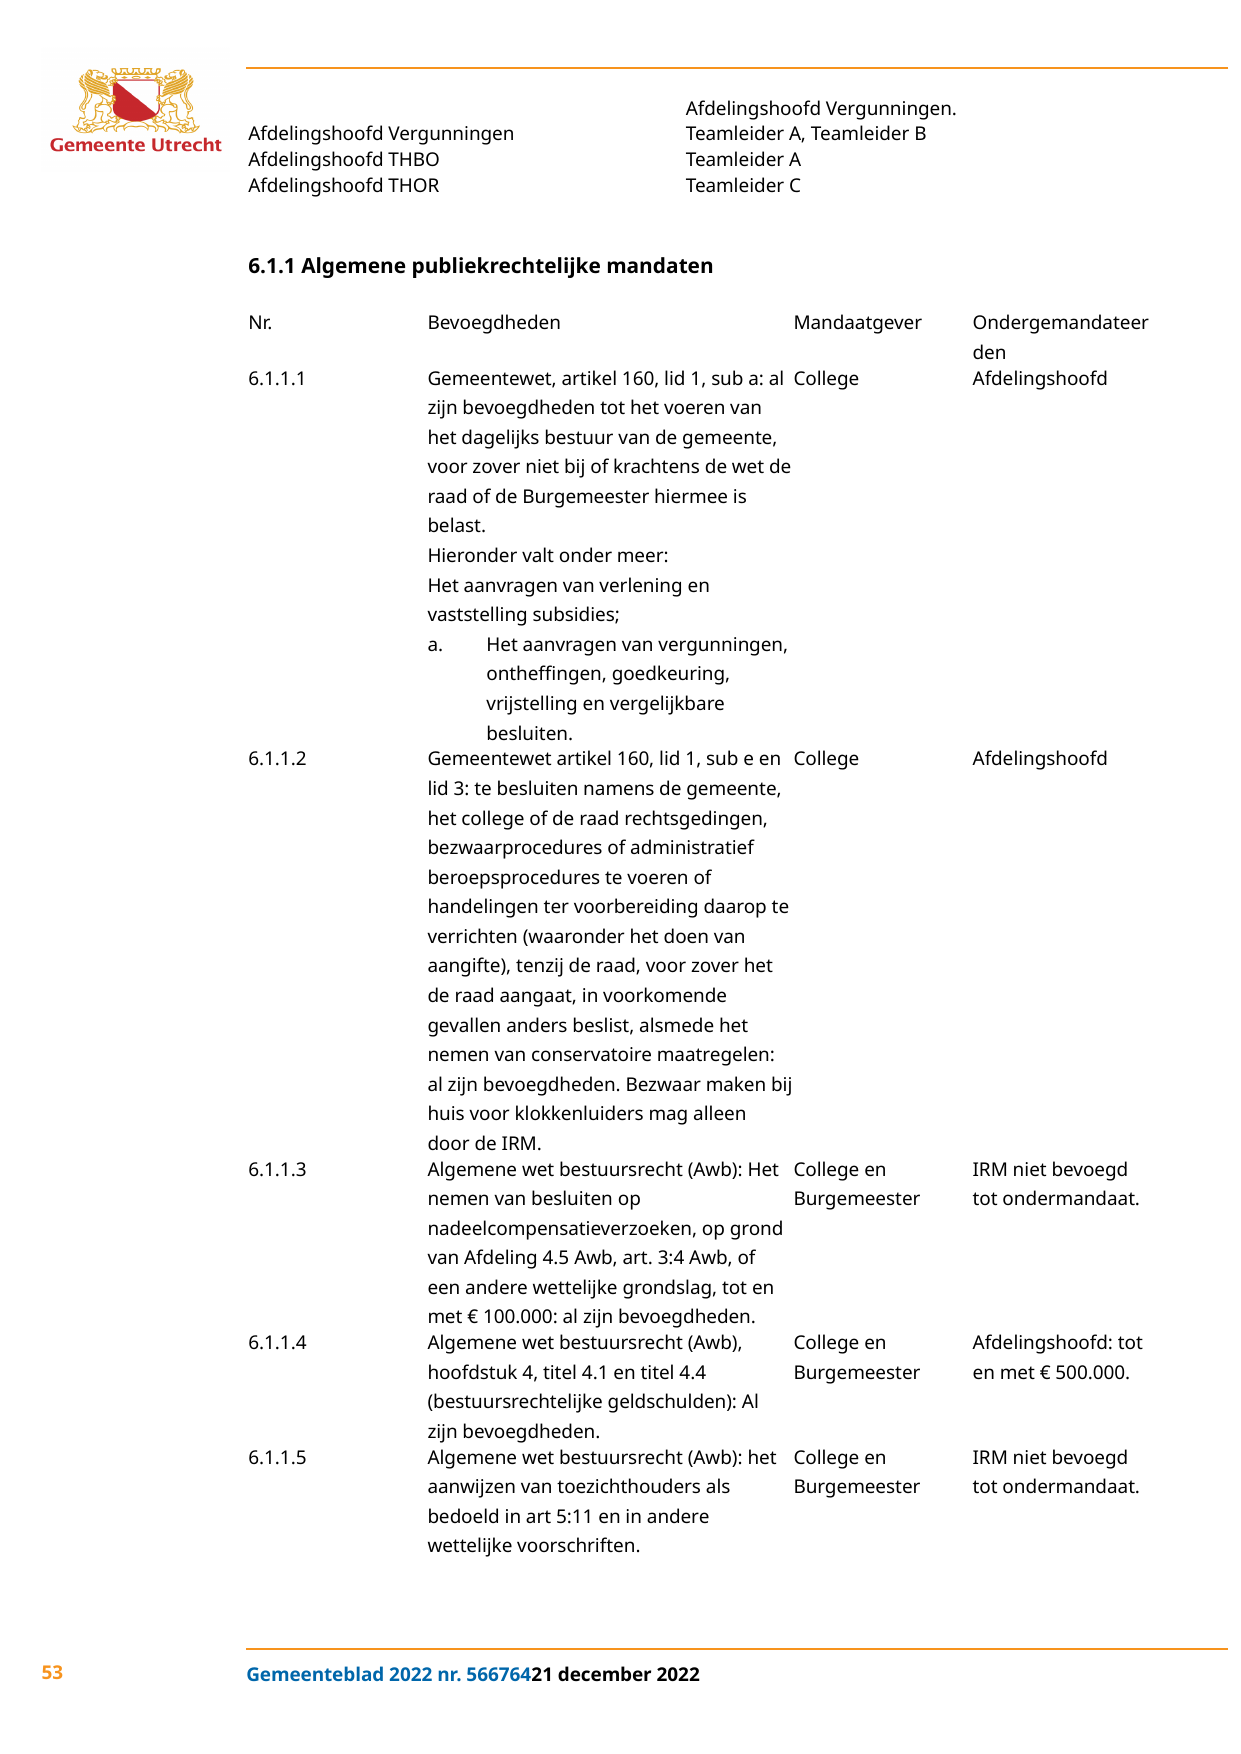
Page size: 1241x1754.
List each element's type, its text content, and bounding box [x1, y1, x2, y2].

table_cell 6.1.1.2 [248, 746, 427, 1156]
table_cell IRM niet bevoegd tot ondermandaat. [973, 1156, 1152, 1329]
table_cell Algemene wet bestuursrecht (Awb): het aanwijzen van toezichthouders als bedoeld in art 5:11 en in andere wettelijke voorschriften. [427, 1444, 793, 1588]
table_cell Afdelingshoofd THBO [248, 146, 686, 172]
table_cell Gemeentewet, artikel 160, lid 1, sub a: al zijn bevoegdheden tot het voeren van het dagelijks bestuur van de gemeente, voor zover niet bij of krachtens de wet de raad of de Burgemeester hiermee is belast. Hieronder valt onder meer: Het aanvragen van verlening en vaststelling subsidies; Het aanvragen van vergunningen, ontheffingen, goedkeuring, vrijstelling en vergelijkbare besluiten. [427, 365, 793, 746]
table_cell College en Burgemeester [793, 1156, 972, 1329]
table_cell [248, 95, 686, 121]
table_cell 6.1.1.1 [248, 365, 427, 746]
table_cell College [793, 746, 972, 1156]
table_header Ondergemandateerden [973, 310, 1152, 365]
table_header Nr. [248, 310, 427, 365]
table_cell 6.1.1.4 [248, 1330, 427, 1444]
table_cell Gemeentewet artikel 160, lid 1, sub e en lid 3: te besluiten namens de gemeente, het college of de raad rechtsgedingen, bezwaarprocedures of administratief beroepsprocedures te voeren of handelingen ter voorbereiding daarop te verrichten (waaronder het doen van aangifte), tenzij de raad, voor zover het de raad aangaat, in voorkomende gevallen anders beslist, alsmede het nemen van conservatoire maatregelen: al zijn bevoegdheden. Bezwaar maken bij huis voor klokkenluiders mag alleen door de IRM. [427, 746, 793, 1156]
table_cell Afdelingshoofd [973, 746, 1152, 1156]
table_cell 6.1.1.3 [248, 1156, 427, 1329]
table_cell IRM niet bevoegd tot ondermandaat. [973, 1444, 1152, 1588]
table_cell 6.1.1.5 [248, 1444, 427, 1588]
text 6.1.1 Algemene publiekrechtelijke mandaten [248, 251, 1152, 280]
picture [41, 47, 231, 172]
table_cell College en Burgemeester [793, 1444, 972, 1588]
table_cell Afdelingshoofd: tot en met € 500.000. [973, 1330, 1152, 1444]
table_header Mandaatgever [793, 310, 972, 365]
table_cell Afdelingshoofd Vergunningen [248, 121, 686, 146]
table_cell Teamleider A, Teamleider B [686, 121, 1152, 146]
table_cell College en Burgemeester [793, 1330, 972, 1444]
table_cell Teamleider A [686, 146, 1152, 172]
table_cell Algemene wet bestuursrecht (Awb), hoofdstuk 4, titel 4.1 en titel 4.4 (bestuursrechtelijke geldschulden): Al zijn bevoegdheden. [427, 1330, 793, 1444]
table_cell Afdelingshoofd THOR [248, 172, 686, 198]
table_cell Teamleider C [686, 172, 1152, 198]
table_cell Algemene wet bestuursrecht (Awb): Het nemen van besluiten op nadeelcompensatieverzoeken, op grond van Afdeling 4.5 Awb, art. 3:4 Awb, of een andere wettelijke grondslag, tot en met € 100.000: al zijn bevoegdheden. [427, 1156, 793, 1329]
table_cell Afdelingshoofd [973, 365, 1152, 746]
table_header Bevoegdheden [427, 310, 793, 365]
table_cell Afdelingshoofd Vergunningen. [686, 95, 1152, 121]
table_cell College [793, 365, 972, 746]
